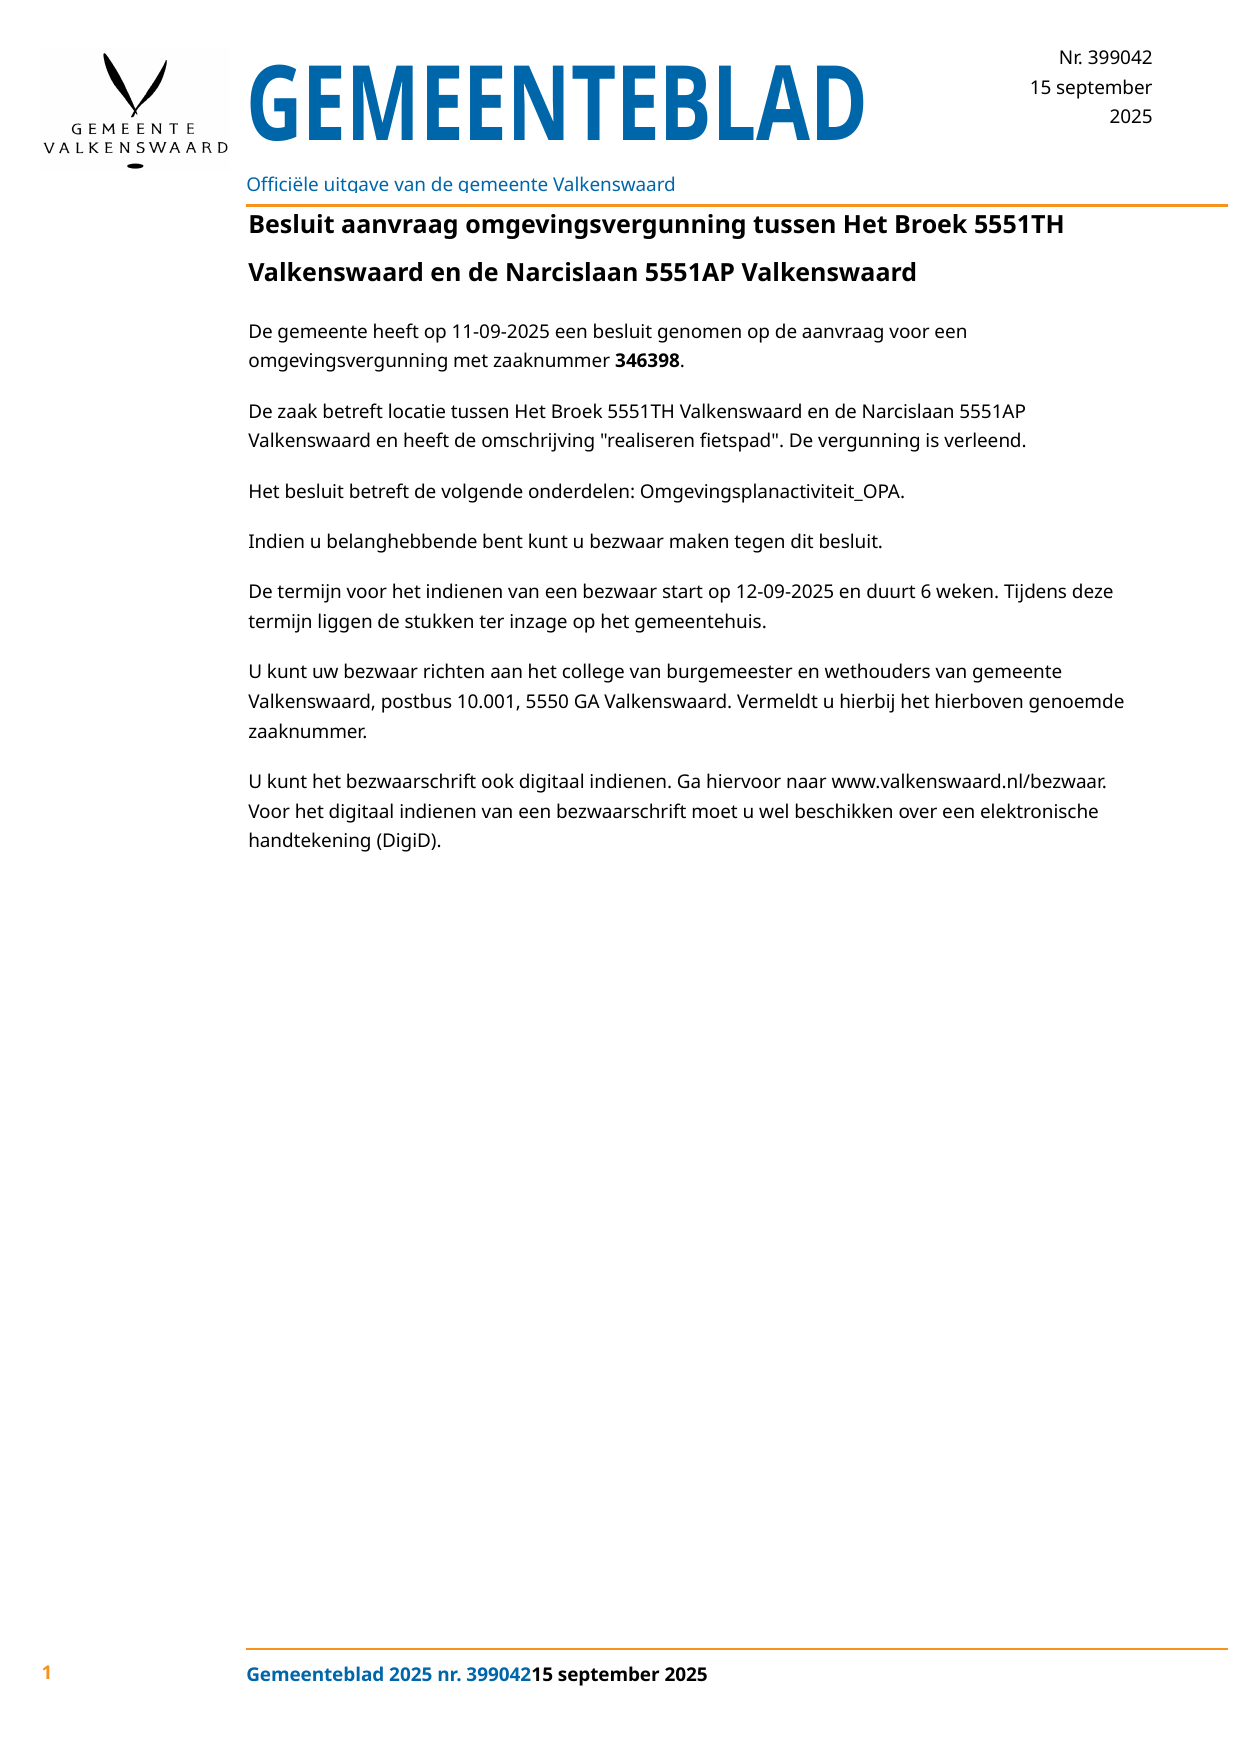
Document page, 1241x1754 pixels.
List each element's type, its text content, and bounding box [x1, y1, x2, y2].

text U kunt uw bezwaar richten aan het college van burgemeester en wethouders van gemeente Valkenswaard, postbus 10.001, 5550 GA Valkenswaard. Vermeldt u hierbij het hierboven genoemde zaaknummer. [248, 659, 1152, 744]
text Besluit aanvraag omgevingsvergunning tussen Het Broek 5551TH Valkenswaard en de Narcislaan 5551AP Valkenswaard [248, 207, 1152, 288]
text U kunt het bezwaarschrift ook digitaal indienen. Ga hiervoor naar www.valkenswaard.nl/bezwaar. Voor het digitaal indienen van een bezwaarschrift moet u wel beschikken over een elektronische handtekening (DigiD). [248, 768, 1152, 853]
text De termijn voor het indienen van een bezwaar start op 12-09-2025 en duurt 6 weken. Tijdens deze termijn liggen de stukken ter inzage op het gemeentehuis. [248, 579, 1152, 634]
text Indien u belanghebbende bent kunt u bezwaar maken tegen dit besluit. [248, 528, 1152, 554]
text De zaak betreft locatie tussen Het Broek 5551TH Valkenswaard en de Narcislaan 5551AP Valkenswaard en heeft de omschrijving "realiseren fietspad". De vergunning is verleend. [248, 398, 1152, 453]
text Het besluit betreft de volgende onderdelen: Omgevingsplanactiviteit_OPA. [248, 478, 1152, 504]
picture [41, 47, 231, 172]
text De gemeente heeft op 11-09-2025 een besluit genomen op de aanvraag voor een omgevingsvergunning met zaaknummer 346398. [248, 318, 1152, 373]
